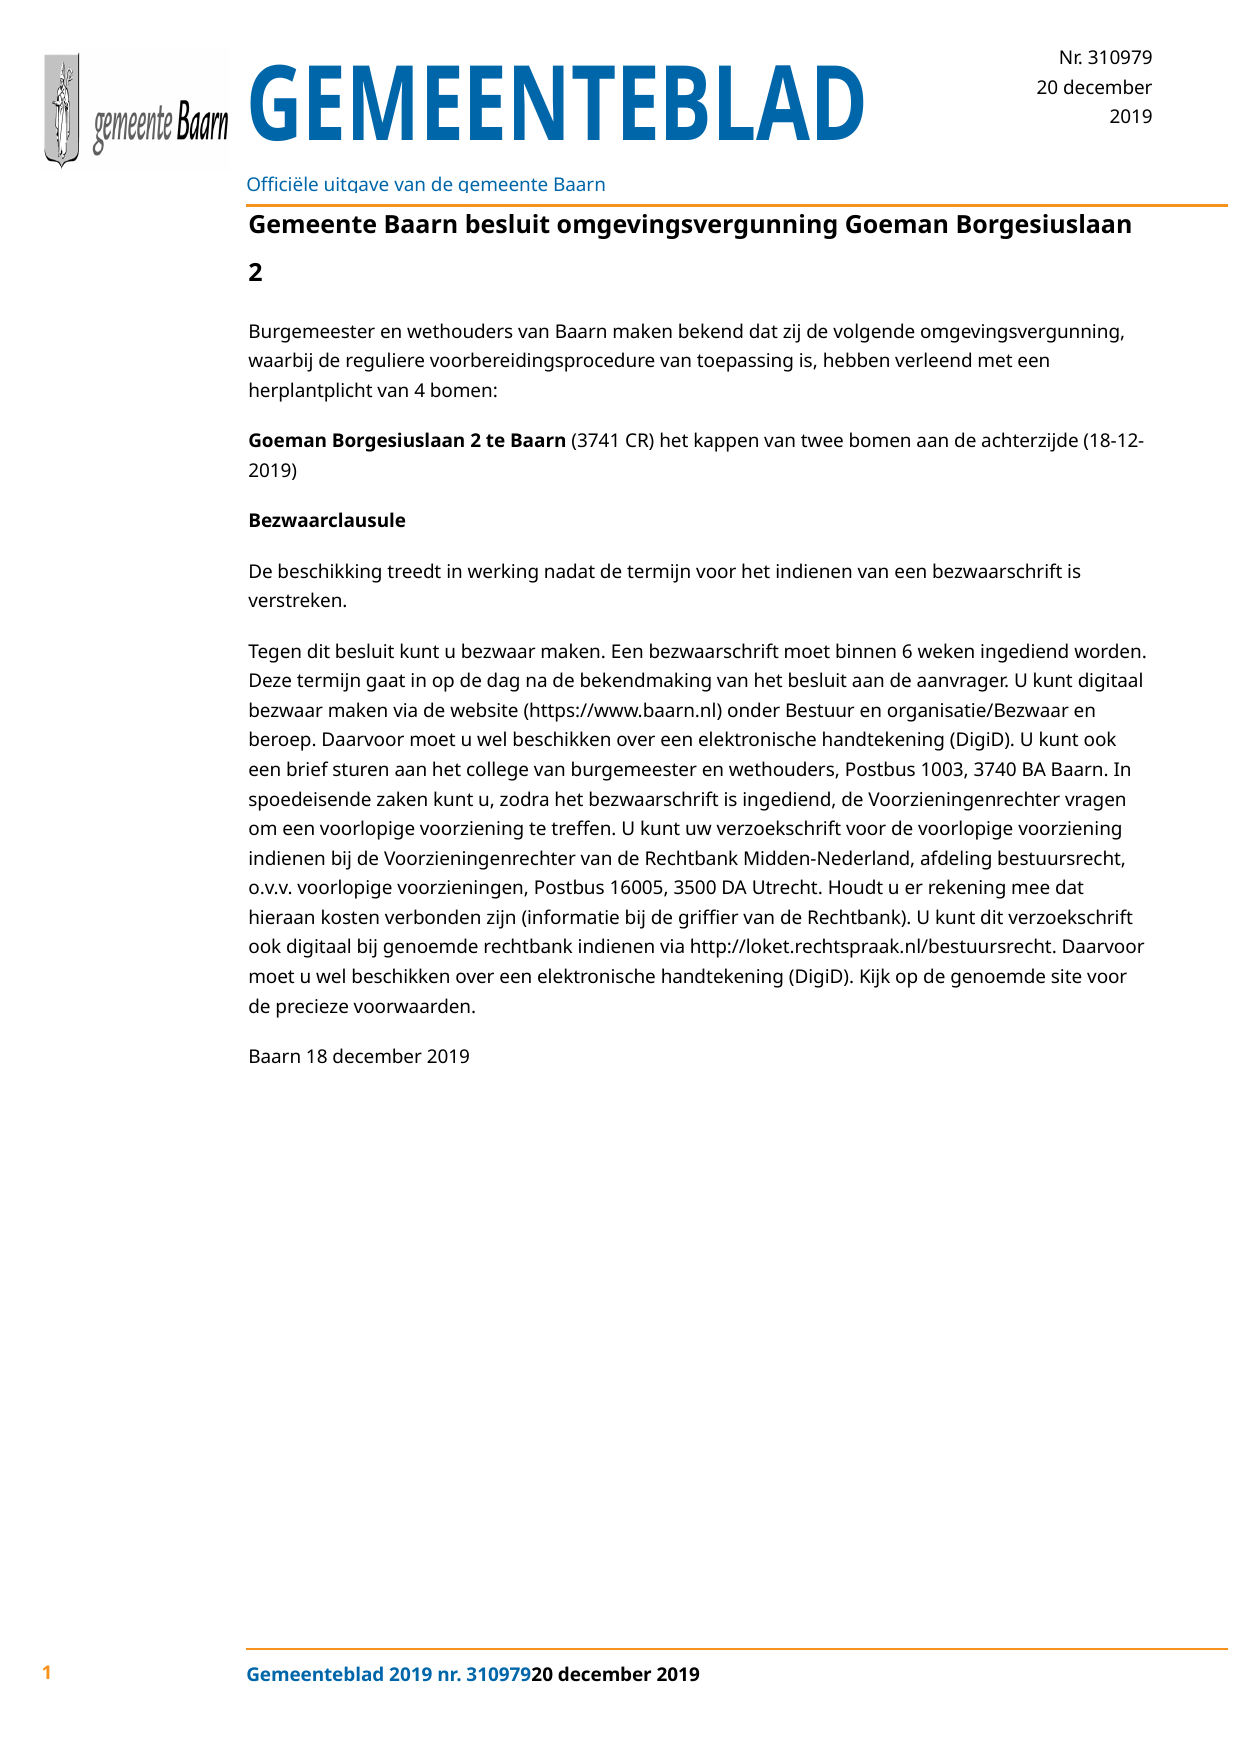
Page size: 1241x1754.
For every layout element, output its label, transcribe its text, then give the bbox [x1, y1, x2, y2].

text Tegen dit besluit kunt u bezwaar maken. Een bezwaarschrift moet binnen 6 weken ingediend worden. Deze termijn gaat in op de dag na de bekendmaking van het besluit aan de aanvrager. U kunt digitaal bezwaar maken via de website (https://www.baarn.nl) onder Bestuur en organisatie/Bezwaar en beroep. Daarvoor moet u wel beschikken over een elektronische handtekening (DigiD). U kunt ook een brief sturen aan het college van burgemeester en wethouders, Postbus 1003, 3740 BA Baarn. In spoedeisende zaken kunt u, zodra het bezwaarschrift is ingediend, de Voorzieningenrechter vragen om een voorlopige voorziening te treffen. U kunt uw verzoekschrift voor de voorlopige voorziening indienen bij de Voorzieningenrechter van de Rechtbank Midden-Nederland, afdeling bestuursrecht, o.v.v. voorlopige voorzieningen, Postbus 16005, 3500 DA Utrecht. Houdt u er rekening mee dat hieraan kosten verbonden zijn (informatie bij de griffier van de Rechtbank). U kunt dit verzoekschrift ook digitaal bij genoemde rechtbank indienen via http://loket.rechtspraak.nl/bestuursrecht. Daarvoor moet u wel beschikken over een elektronische handtekening (DigiD). Kijk op de genoemde site voor de precieze voorwaarden. [248, 638, 1152, 1019]
text De beschikking treedt in werking nadat de termijn voor het indienen van een bezwaarschrift is verstreken. [248, 558, 1152, 613]
text Baarn 18 december 2019 [248, 1043, 1152, 1069]
text Goeman Borgesiuslaan 2 te Baarn (3741 CR) het kappen van twee bomen aan de achterzijde (18-12-2019) [248, 427, 1152, 483]
picture [41, 47, 231, 172]
text Gemeente Baarn besluit omgevingsvergunning Goeman Borgesiuslaan 2 [248, 207, 1152, 288]
text Burgemeester en wethouders van Baarn maken bekend dat zij de volgende omgevingsvergunning, waarbij de reguliere voorbereidingsprocedure van toepassing is, hebben verleend met een herplantplicht van 4 bomen: [248, 318, 1152, 403]
text Bezwaarclausule [248, 507, 1152, 533]
